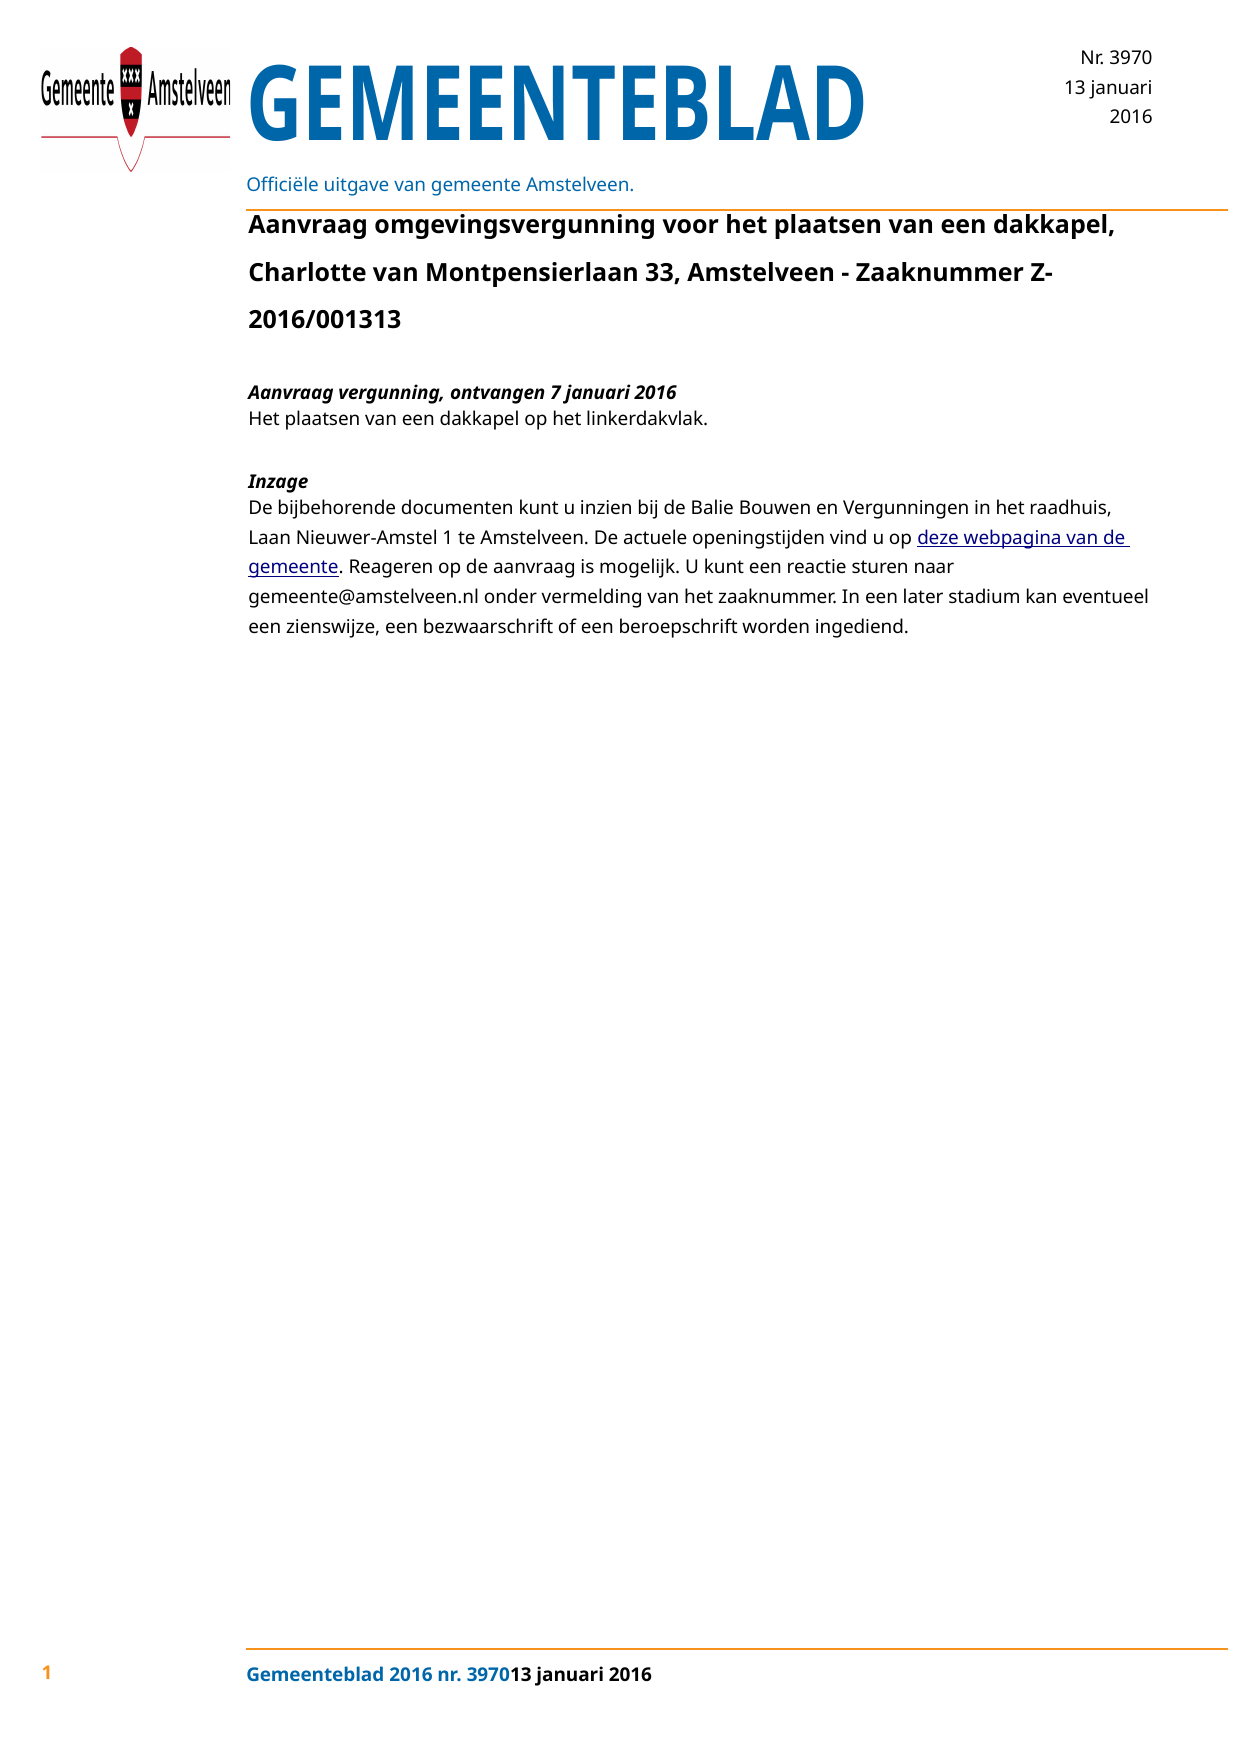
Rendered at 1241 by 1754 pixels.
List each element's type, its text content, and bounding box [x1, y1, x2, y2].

text Het plaatsen van een dakkapel op het linkerdakvlak. [248, 405, 1152, 431]
text Inzage [248, 469, 1152, 494]
text Aanvraag vergunning, ontvangen 7 januari 2016 [248, 379, 1152, 405]
text De bijbehorende documenten kunt u inzien bij de Balie Bouwen en Vergunningen in het raadhuis, Laan Nieuwer-Amstel 1 te Amstelveen. De actuele openingstijden vind u op deze webpagina van de gemeente. Reageren op de aanvraag is mogelijk. U kunt een reactie sturen naar gemeente@amstelveen.nl onder vermelding van het zaaknummer. In een later stadium kan eventueel een zienswijze, een bezwaarschrift of een beroepschrift worden ingediend. [248, 494, 1152, 638]
text Aanvraag omgevingsvergunning voor het plaatsen van een dakkapel, Charlotte van Montpensierlaan 33, Amstelveen - Zaaknummer Z-2016/001313 [248, 211, 1152, 336]
picture [41, 47, 231, 172]
